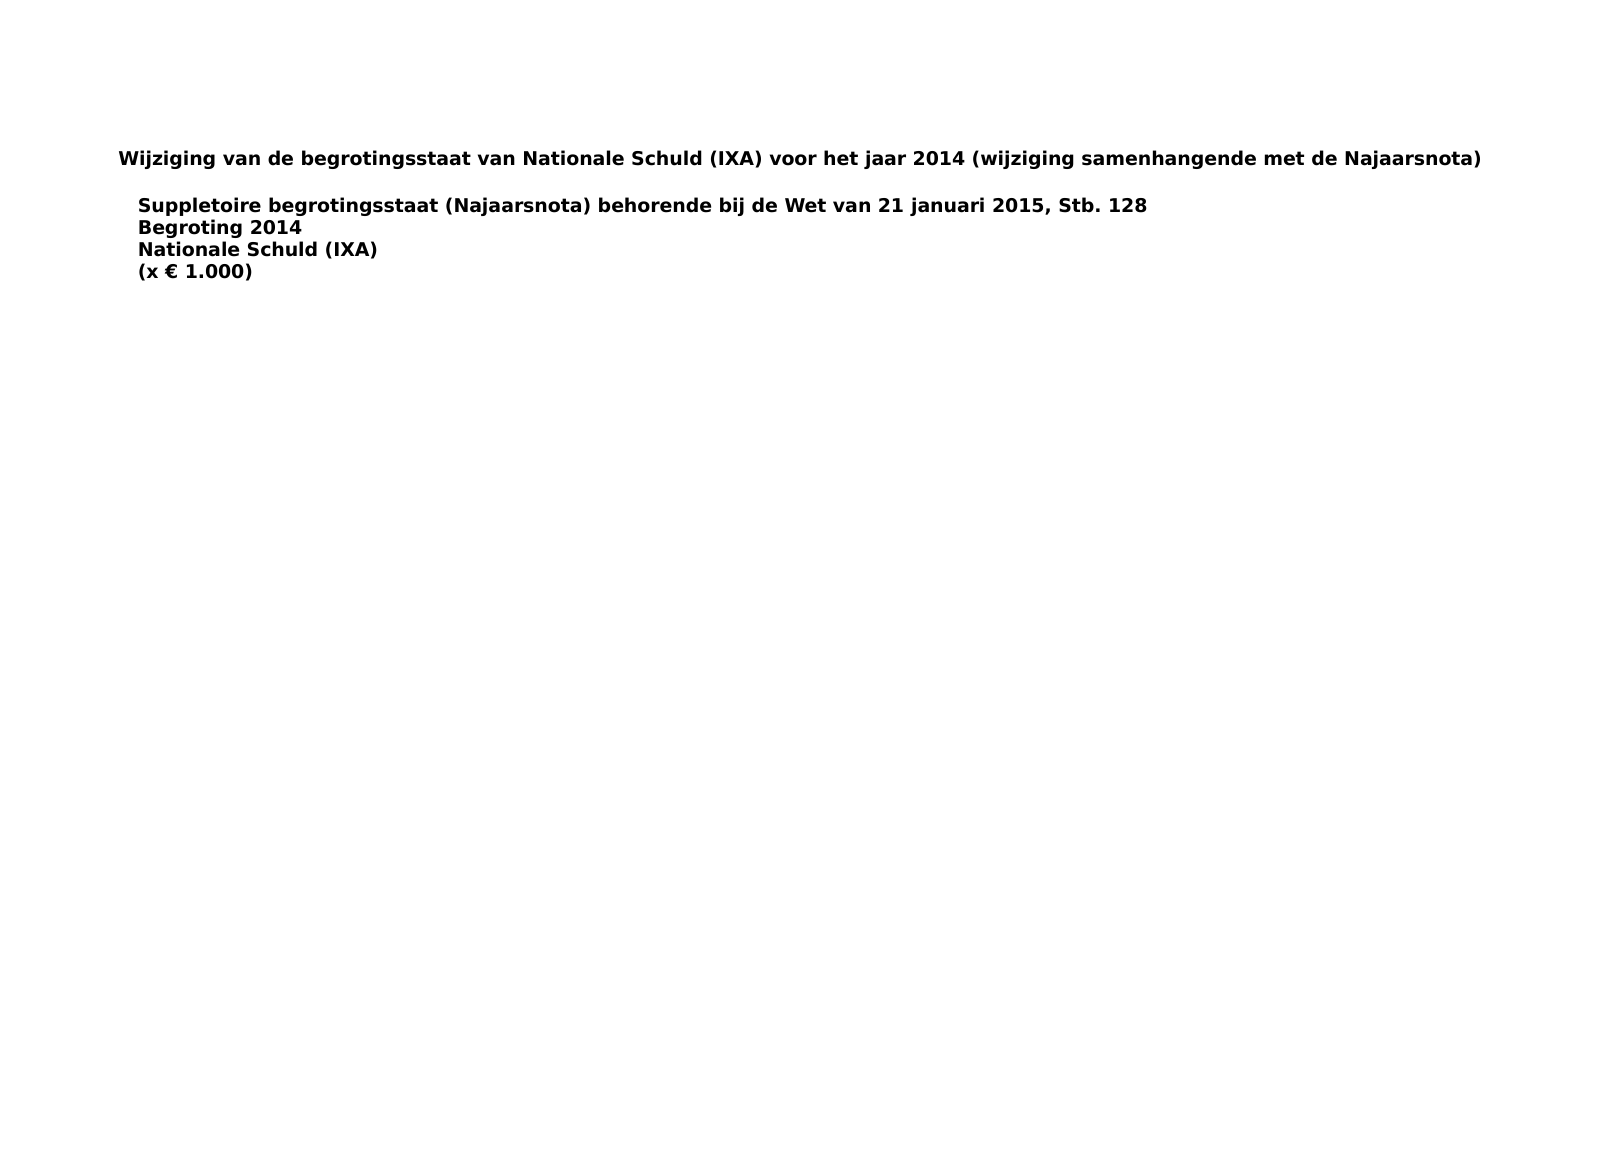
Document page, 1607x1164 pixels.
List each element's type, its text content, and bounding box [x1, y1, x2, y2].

text (x € 1.000) [118, 261, 1488, 283]
text Begroting 2014 [118, 217, 1488, 239]
subtitle Wijziging van de begrotingsstaat van Nationale Schuld (IXA) voor het jaar 2014 (wijziging samenhangende met de Najaarsnota) [118, 148, 1488, 170]
text Suppletoire begrotingsstaat (Najaarsnota) behorende bij de Wet van 21 januari 2015, Stb. 128 [118, 195, 1488, 217]
text Nationale Schuld (IXA) [118, 239, 1488, 261]
